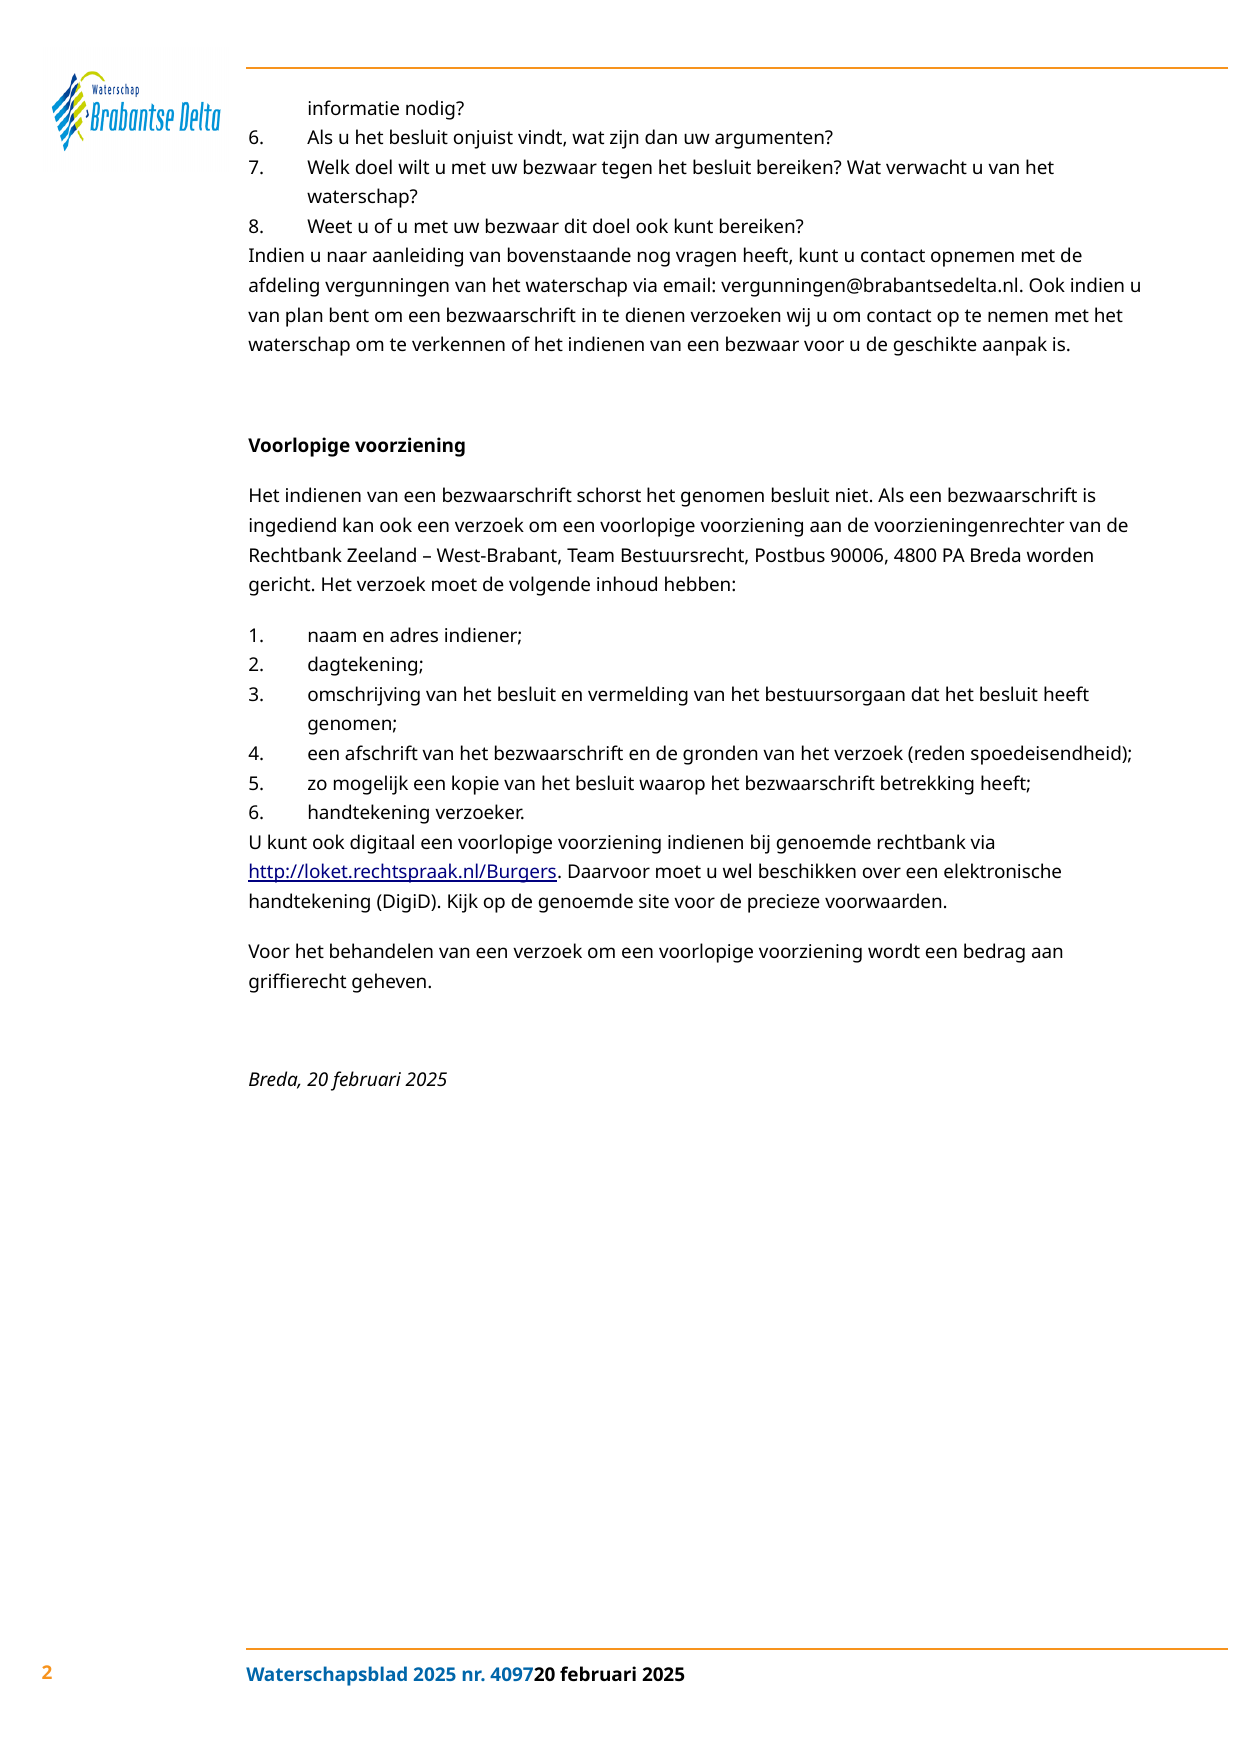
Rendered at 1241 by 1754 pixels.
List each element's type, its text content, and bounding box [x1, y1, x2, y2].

text U kunt ook digitaal een voorlopige voorziening indienen bij genoemde rechtbank via http://loket.rechtspraak.nl/Burgers. Daarvoor moet u wel beschikken over een elektronische handtekening (DigiD). Kijk op de genoemde site voor de precieze voorwaarden. [248, 829, 1152, 914]
text Voorlopige voorziening [248, 432, 1152, 458]
text Indien u naar aanleiding van bovenstaande nog vragen heeft, kunt u contact opnemen met de afdeling vergunningen van het waterschap via email: vergunningen@brabantsedelta.nl. Ook indien u van plan bent om een bezwaarschrift in te dienen verzoeken wij u om contact op te nemen met het waterschap om te verkennen of het indienen van een bezwaar voor u de geschikte aanpak is. [248, 243, 1152, 357]
list Weet u of u met uw bezwaar dit doel ook kunt bereiken? [248, 213, 1152, 239]
list zo mogelijk een kopie van het besluit waarop het bezwaarschrift betrekking heeft; [248, 770, 1152, 796]
list informatie nodig? [248, 95, 1152, 121]
text Het indienen van een bezwaarschrift schorst het genomen besluit niet. Als een bezwaarschrift is ingediend kan ook een verzoek om een voorlopige voorziening aan de voorzieningenrechter van de Rechtbank Zeeland – West-Brabant, Team Bestuursrecht, Postbus 90006, 4800 PA Breda worden gericht. Het verzoek moet de volgende inhoud hebben: [248, 483, 1152, 597]
list dagtekening; [248, 651, 1152, 677]
list naam en adres indiener; [248, 622, 1152, 648]
list Als u het besluit onjuist vindt, wat zijn dan uw argumenten? [248, 124, 1152, 150]
list handtekening verzoeker. [248, 799, 1152, 825]
picture [41, 47, 231, 172]
list omschrijving van het besluit en vermelding van het bestuursorgaan dat het besluit heeft genomen; [248, 681, 1152, 736]
list Welk doel wilt u met uw bezwaar tegen het besluit bereiken? Wat verwacht u van het waterschap? [248, 154, 1152, 209]
text Voor het behandelen van een verzoek om een voorlopige voorziening wordt een bedrag aan griffierecht geheven. [248, 938, 1152, 994]
list een afschrift van het bezwaarschrift en de gronden van het verzoek (reden spoedeisendheid); [248, 740, 1152, 766]
text Breda, 20 februari 2025 [248, 1066, 1152, 1092]
